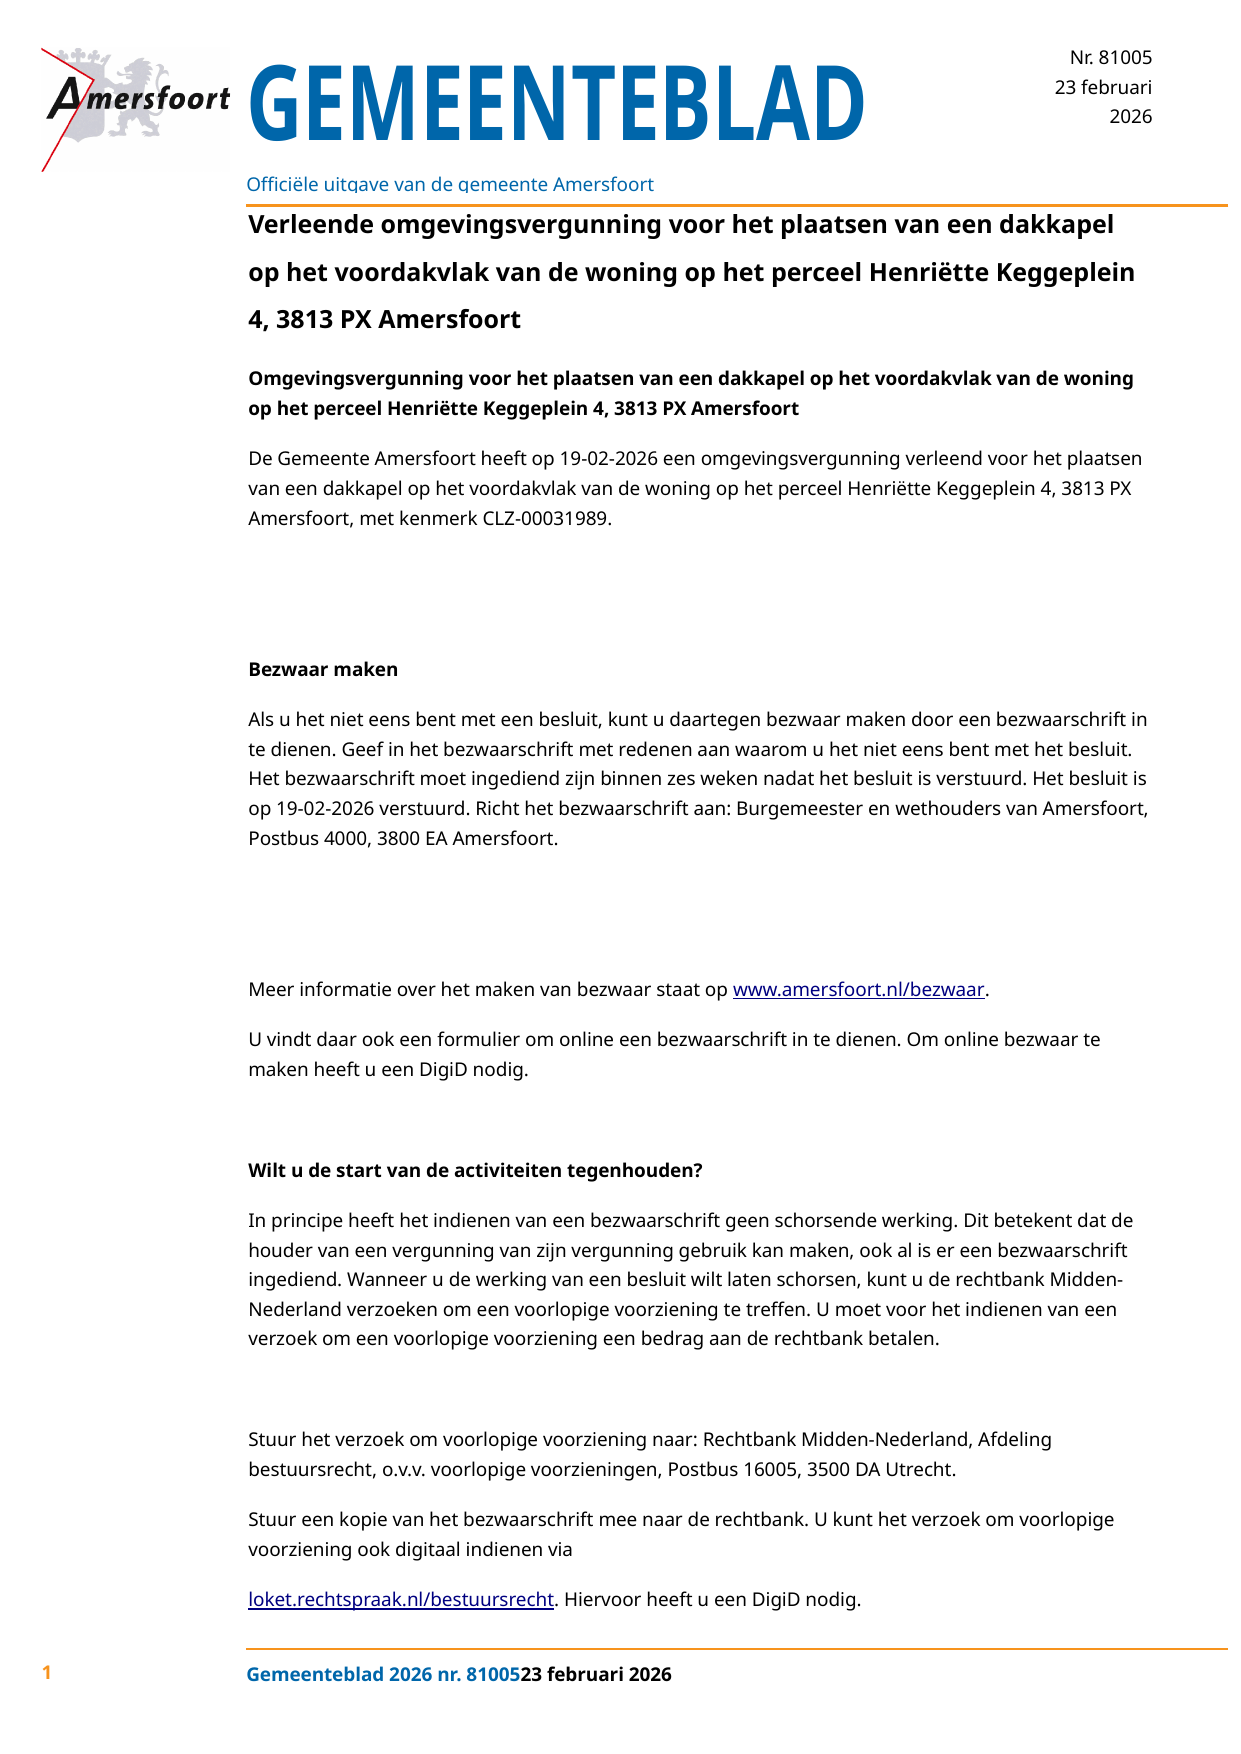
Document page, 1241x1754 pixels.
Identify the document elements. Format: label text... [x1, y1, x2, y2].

text Stuur het verzoek om voorlopige voorziening naar: Rechtbank Midden-Nederland, Afdeling bestuursrecht, o.v.v. voorlopige voorzieningen, Postbus 16005, 3500 DA Utrecht. [248, 1426, 1152, 1482]
text In principe heeft het indienen van een bezwaarschrift geen schorsende werking. Dit betekent dat de houder van een vergunning van zijn vergunning gebruik kan maken, ook al is er een bezwaarschrift ingediend. Wanneer u de werking van een besluit wilt laten schorsen, kunt u de rechtbank Midden-Nederland verzoeken om een voorlopige voorziening te treffen. U moet voor het indienen van een verzoek om een voorlopige voorziening een bedrag aan de rechtbank betalen. [248, 1207, 1152, 1351]
text Omgevingsvergunning voor het plaatsen van een dakkapel op het voordakvlak van de woning op het perceel Henriëtte Keggeplein 4, 3813 PX Amersfoort [248, 366, 1152, 421]
text Meer informatie over het maken van bezwaar staat op www.amersfoort.nl/bezwaar. [248, 976, 1152, 1002]
text Stuur een kopie van het bezwaarschrift mee naar de rechtbank. U kunt het verzoek om voorlopige voorziening ook digitaal indienen via [248, 1506, 1152, 1562]
picture [41, 47, 231, 172]
text Verleende omgevingsvergunning voor het plaatsen van een dakkapel op het voordakvlak van de woning op het perceel Henriëtte Keggeplein 4, 3813 PX Amersfoort [248, 207, 1152, 336]
text Wilt u de start van de activiteiten tegenhouden? [248, 1157, 1152, 1182]
text Als u het niet eens bent met een besluit, kunt u daartegen bezwaar maken door een bezwaarschrift in te dienen. Geef in het bezwaarschrift met redenen aan waarom u het niet eens bent met het besluit. Het bezwaarschrift moet ingediend zijn binnen zes weken nadat het besluit is verstuurd. Het besluit is op 19-02-2026 verstuurd. Richt het bezwaarschrift aan: Burgemeester en wethouders van Amersfoort, Postbus 4000, 3800 EA Amersfoort. [248, 706, 1152, 850]
text De Gemeente Amersfoort heeft op 19-02-2026 een omgevingsvergunning verleend voor het plaatsen van een dakkapel op het voordakvlak van de woning op het perceel Henriëtte Keggeplein 4, 3813 PX Amersfoort, met kenmerk CLZ-00031989. [248, 446, 1152, 530]
text Bezwaar maken [248, 656, 1152, 682]
text U vindt daar ook een formulier om online een bezwaarschrift in te dienen. Om online bezwaar te maken heeft u een DigiD nodig. [248, 1026, 1152, 1082]
text loket.rechtspraak.nl/bestuursrecht. Hiervoor heeft u een DigiD nodig. [248, 1586, 1152, 1612]
